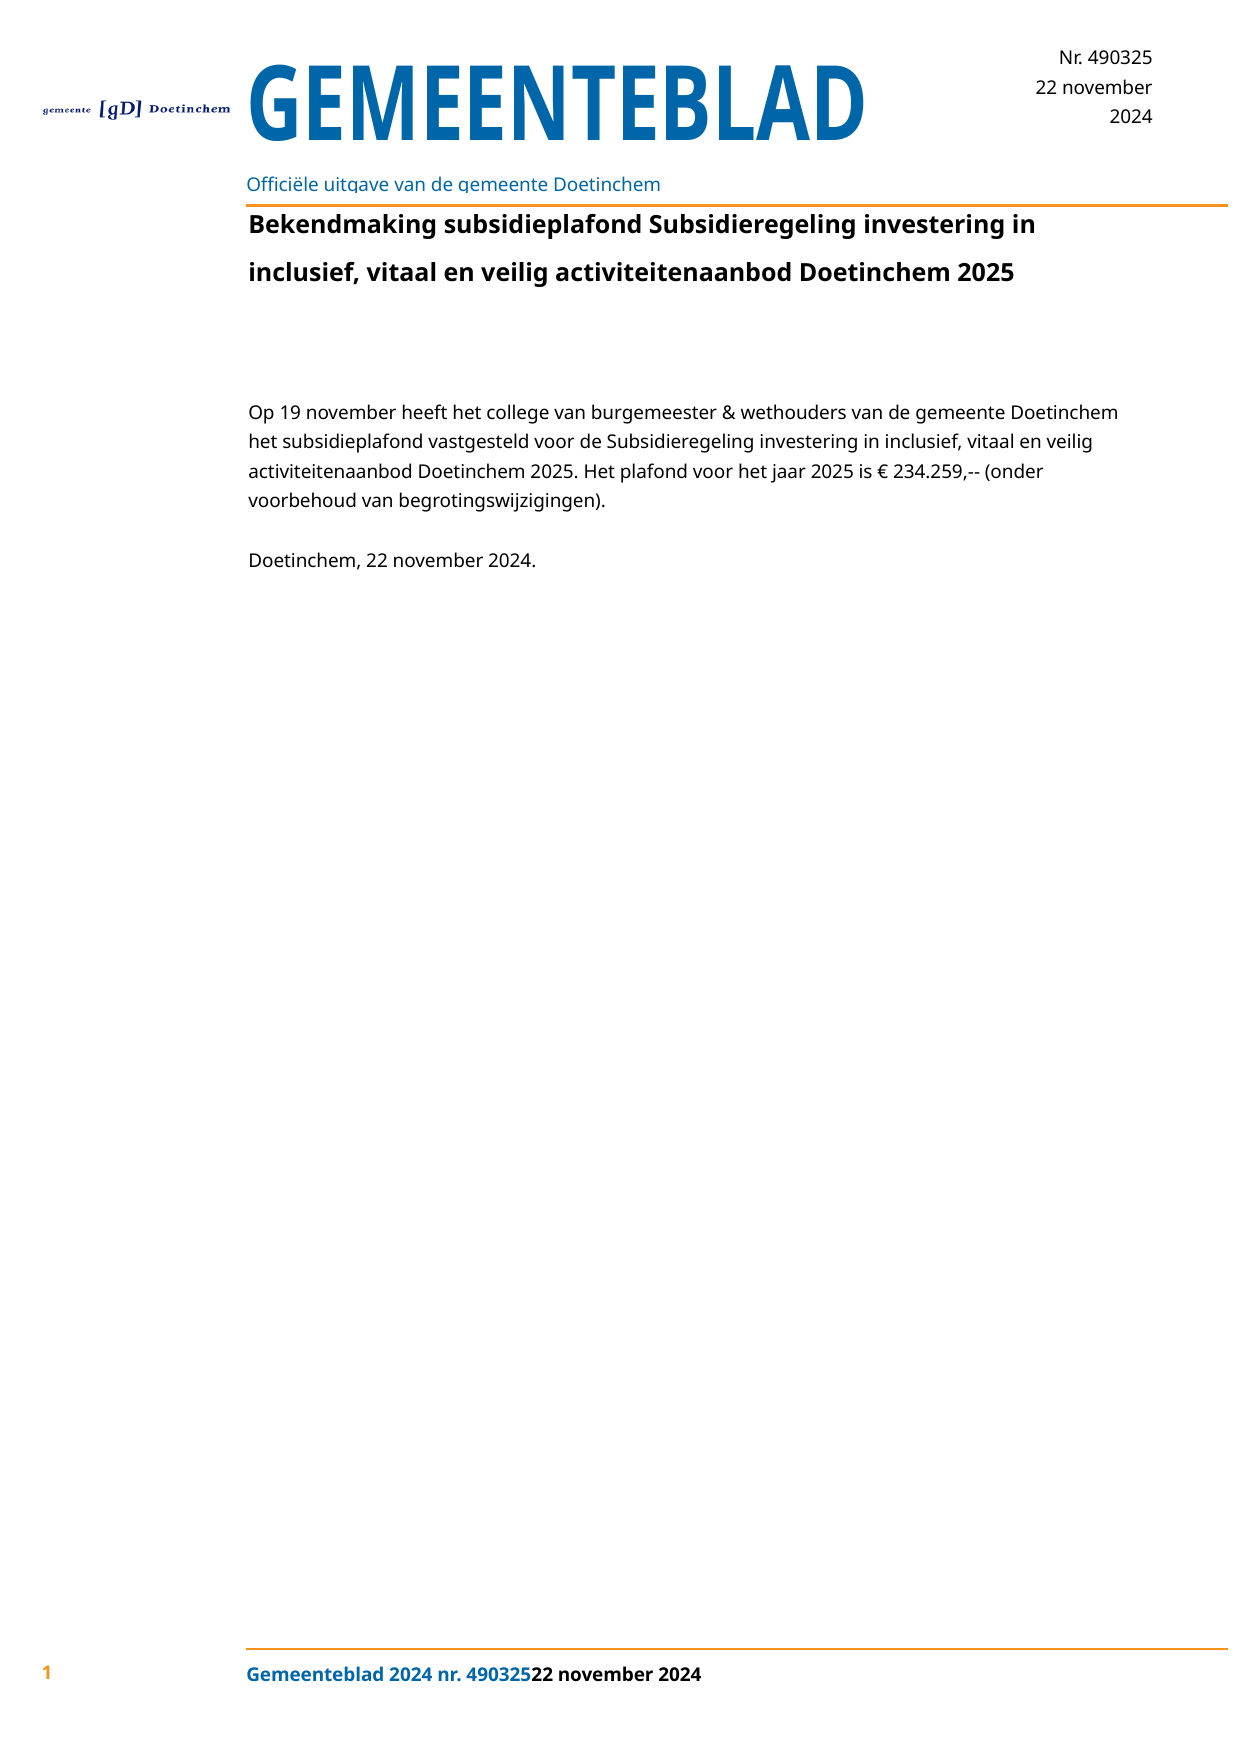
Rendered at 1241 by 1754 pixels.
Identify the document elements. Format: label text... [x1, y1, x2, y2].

picture [41, 47, 231, 172]
text Doetinchem, 22 november 2024. [248, 547, 1152, 573]
text Op 19 november heeft het college van burgemeester & wethouders van de gemeente Doetinchem het subsidieplafond vastgesteld voor de Subsidieregeling investering in inclusief, vitaal en veilig activiteitenaanbod Doetinchem 2025. Het plafond voor het jaar 2025 is € 234.259,-- (onder voorbehoud van begrotingswijzigingen). [248, 399, 1152, 513]
text Bekendmaking subsidieplafond Subsidieregeling investering in inclusief, vitaal en veilig activiteitenaanbod Doetinchem 2025 [248, 207, 1152, 288]
